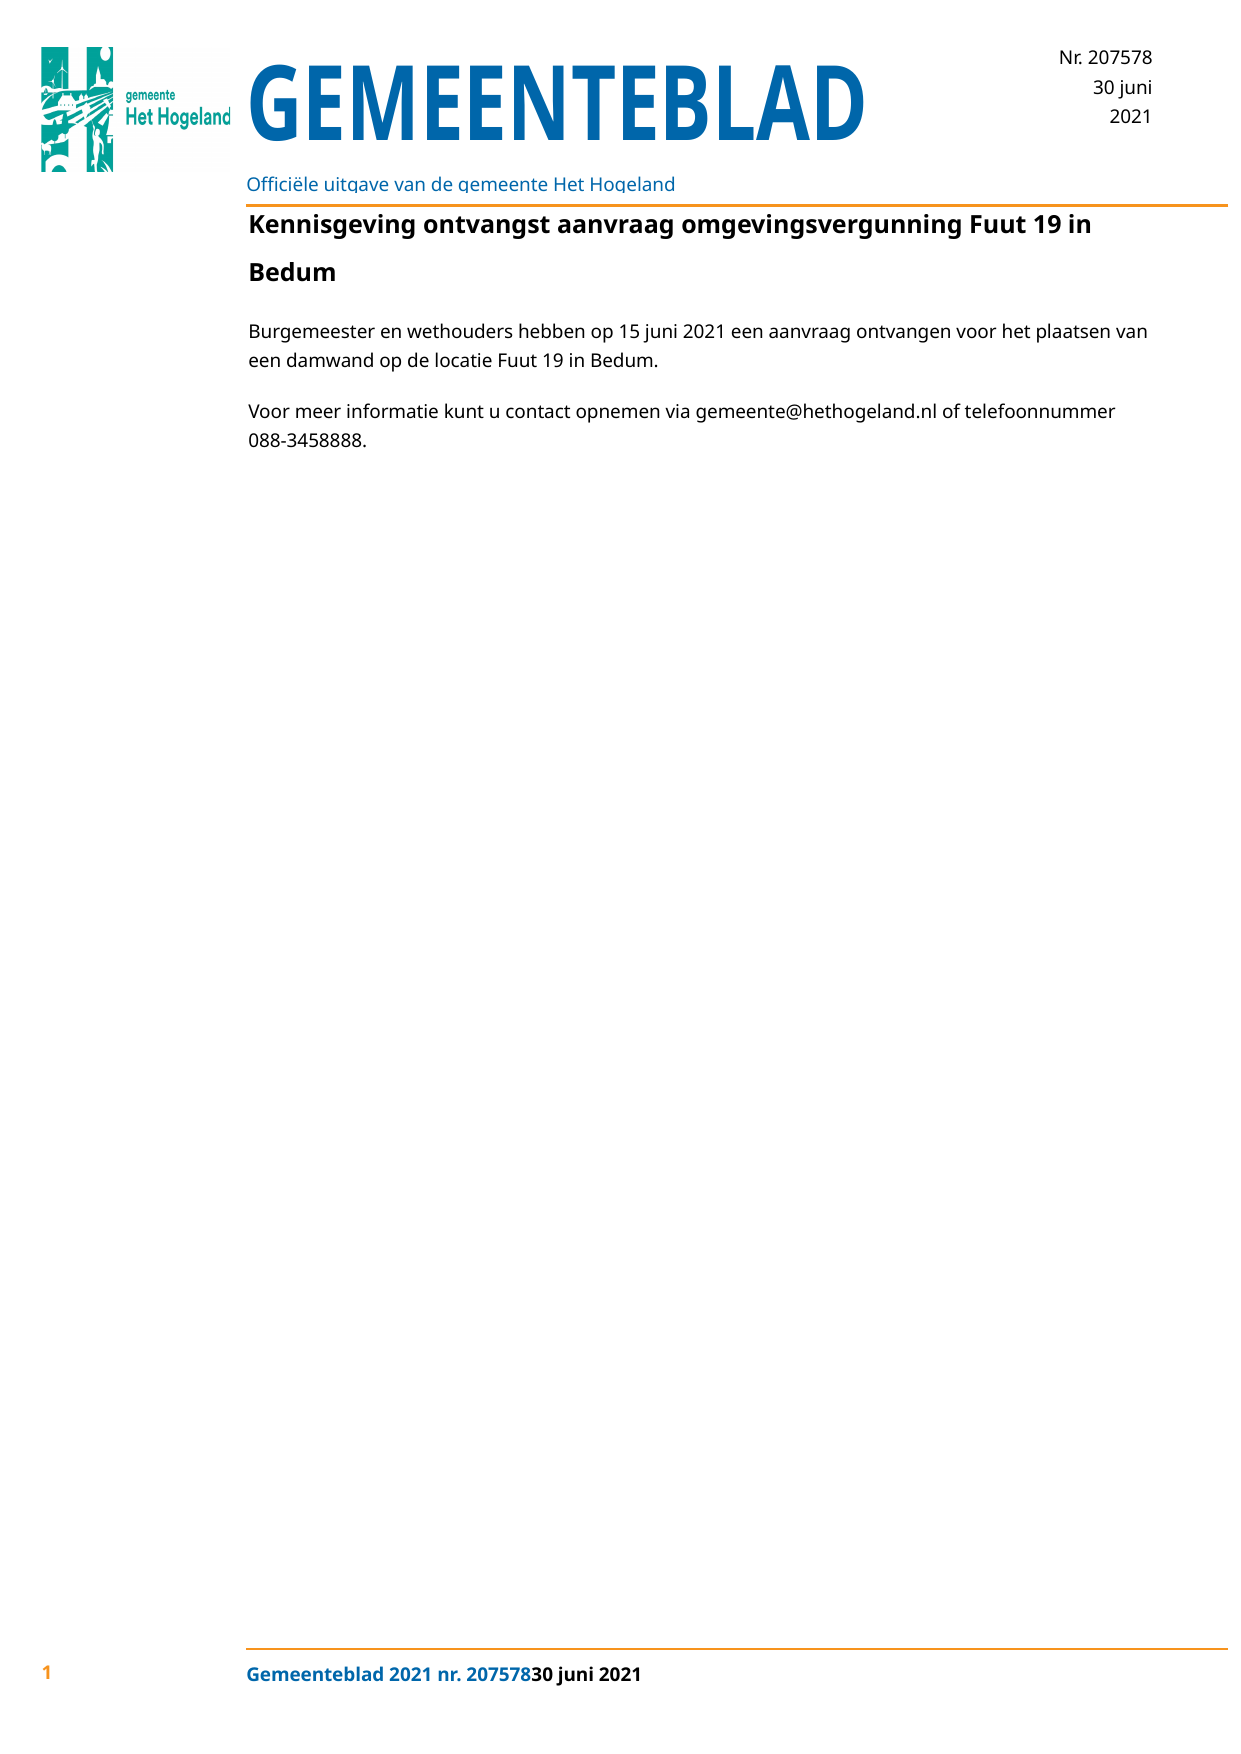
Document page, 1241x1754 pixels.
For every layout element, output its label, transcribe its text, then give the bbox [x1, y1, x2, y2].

text Burgemeester en wethouders hebben op 15 juni 2021 een aanvraag ontvangen voor het plaatsen van een damwand op de locatie Fuut 19 in Bedum. [248, 318, 1152, 373]
picture [41, 47, 231, 172]
text Voor meer informatie kunt u contact opnemen via gemeente@hethogeland.nl of telefoonnummer 088-3458888. [248, 398, 1152, 453]
text Kennisgeving ontvangst aanvraag omgevingsvergunning Fuut 19 in Bedum [248, 207, 1152, 288]
